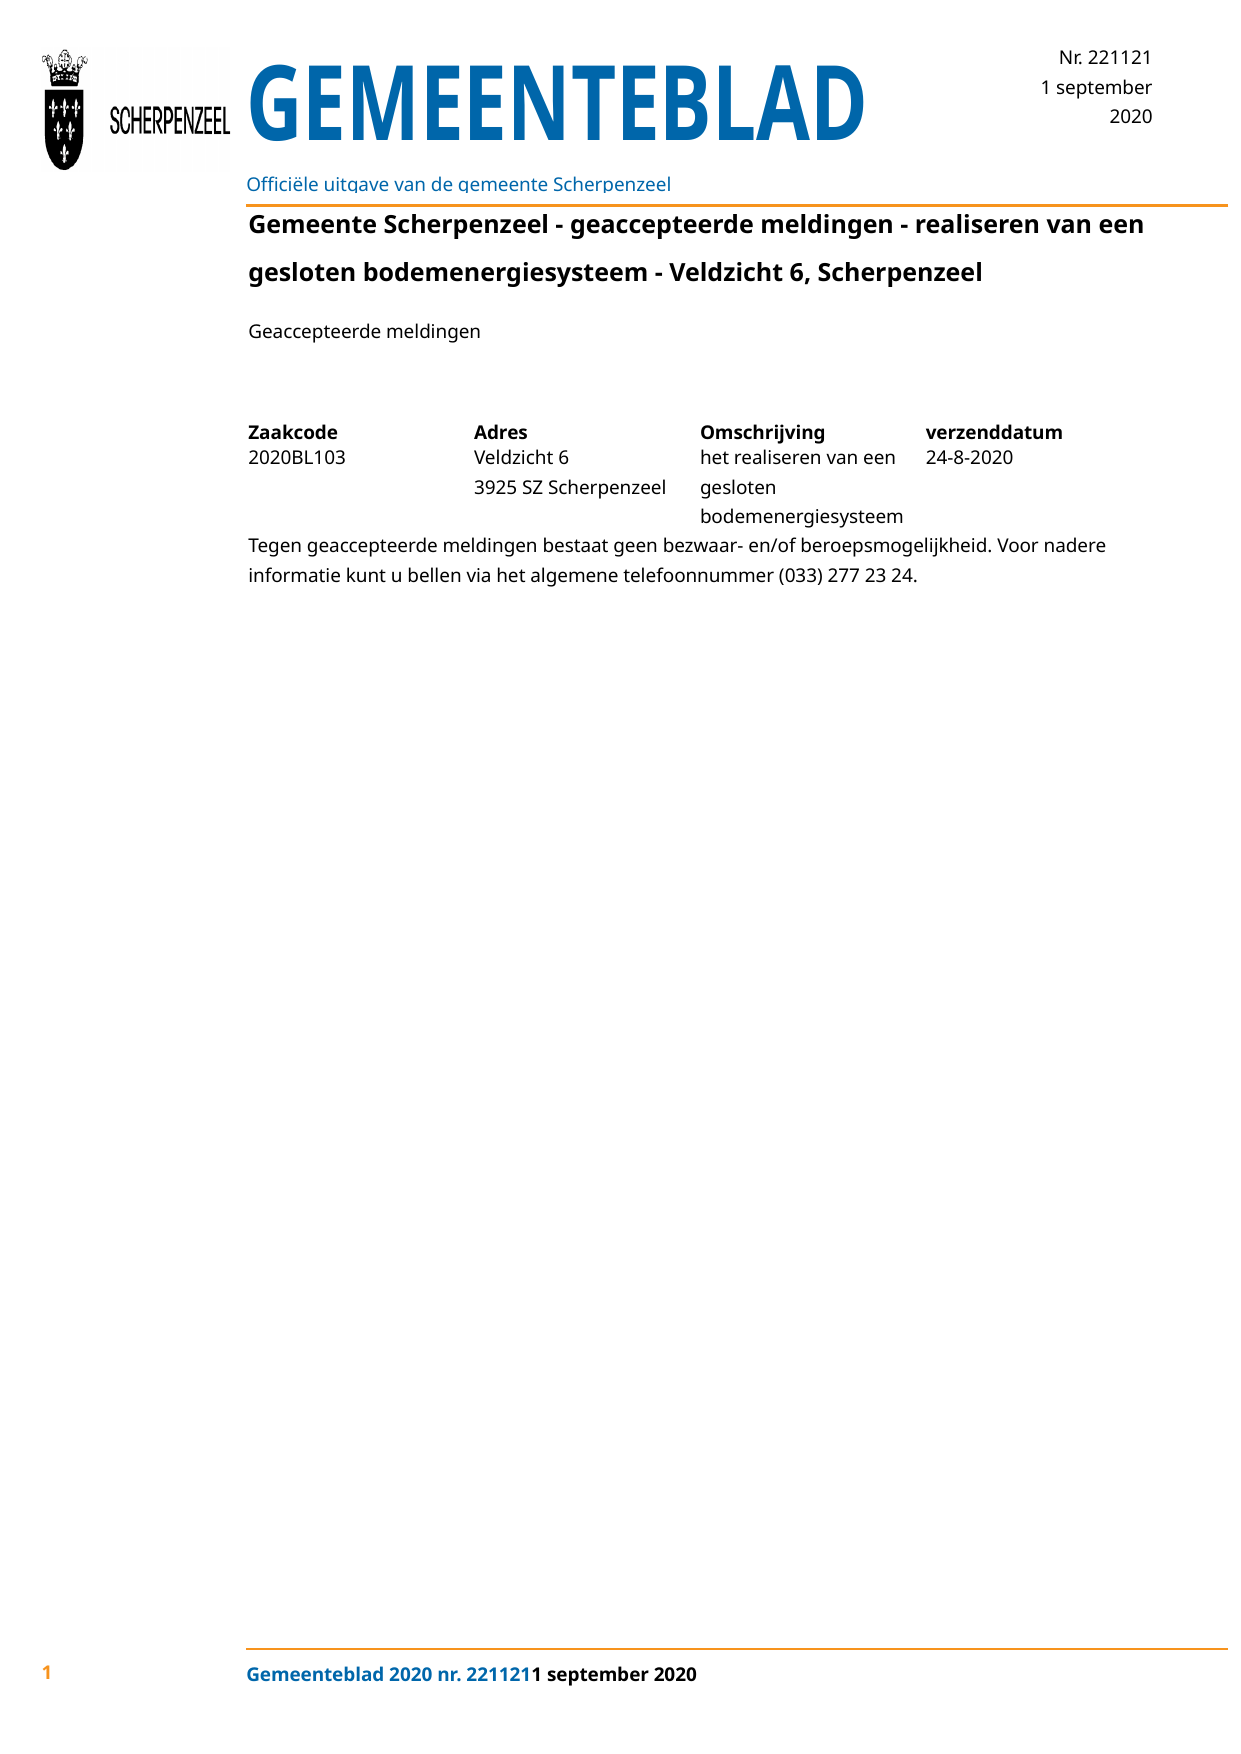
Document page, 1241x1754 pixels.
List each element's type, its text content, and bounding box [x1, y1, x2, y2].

table_cell 24-8-2020 [926, 445, 1152, 529]
text Tegen geaccepteerde meldingen bestaat geen bezwaar- en/of beroepsmogelijkheid. Voor nadere informatie kunt u bellen via het algemene telefoonnummer (033) 277 23 24. [248, 533, 1152, 588]
table_header verzenddatum [926, 419, 1152, 444]
text Gemeente Scherpenzeel - geaccepteerde meldingen - realiseren van een gesloten bodemenergiesysteem - Veldzicht 6, Scherpenzeel [248, 207, 1152, 288]
table_cell 2020BL103 [248, 445, 474, 529]
text Geaccepteerde meldingen [248, 318, 1152, 344]
table_header Zaakcode [248, 419, 474, 444]
table_cell het realiseren van een gesloten bodemenergiesysteem [700, 445, 926, 529]
picture [41, 47, 231, 172]
table_header Omschrijving [700, 419, 926, 444]
table_header Adres [474, 419, 700, 444]
table_cell Veldzicht 6 3925 SZ Scherpenzeel [474, 445, 700, 529]
